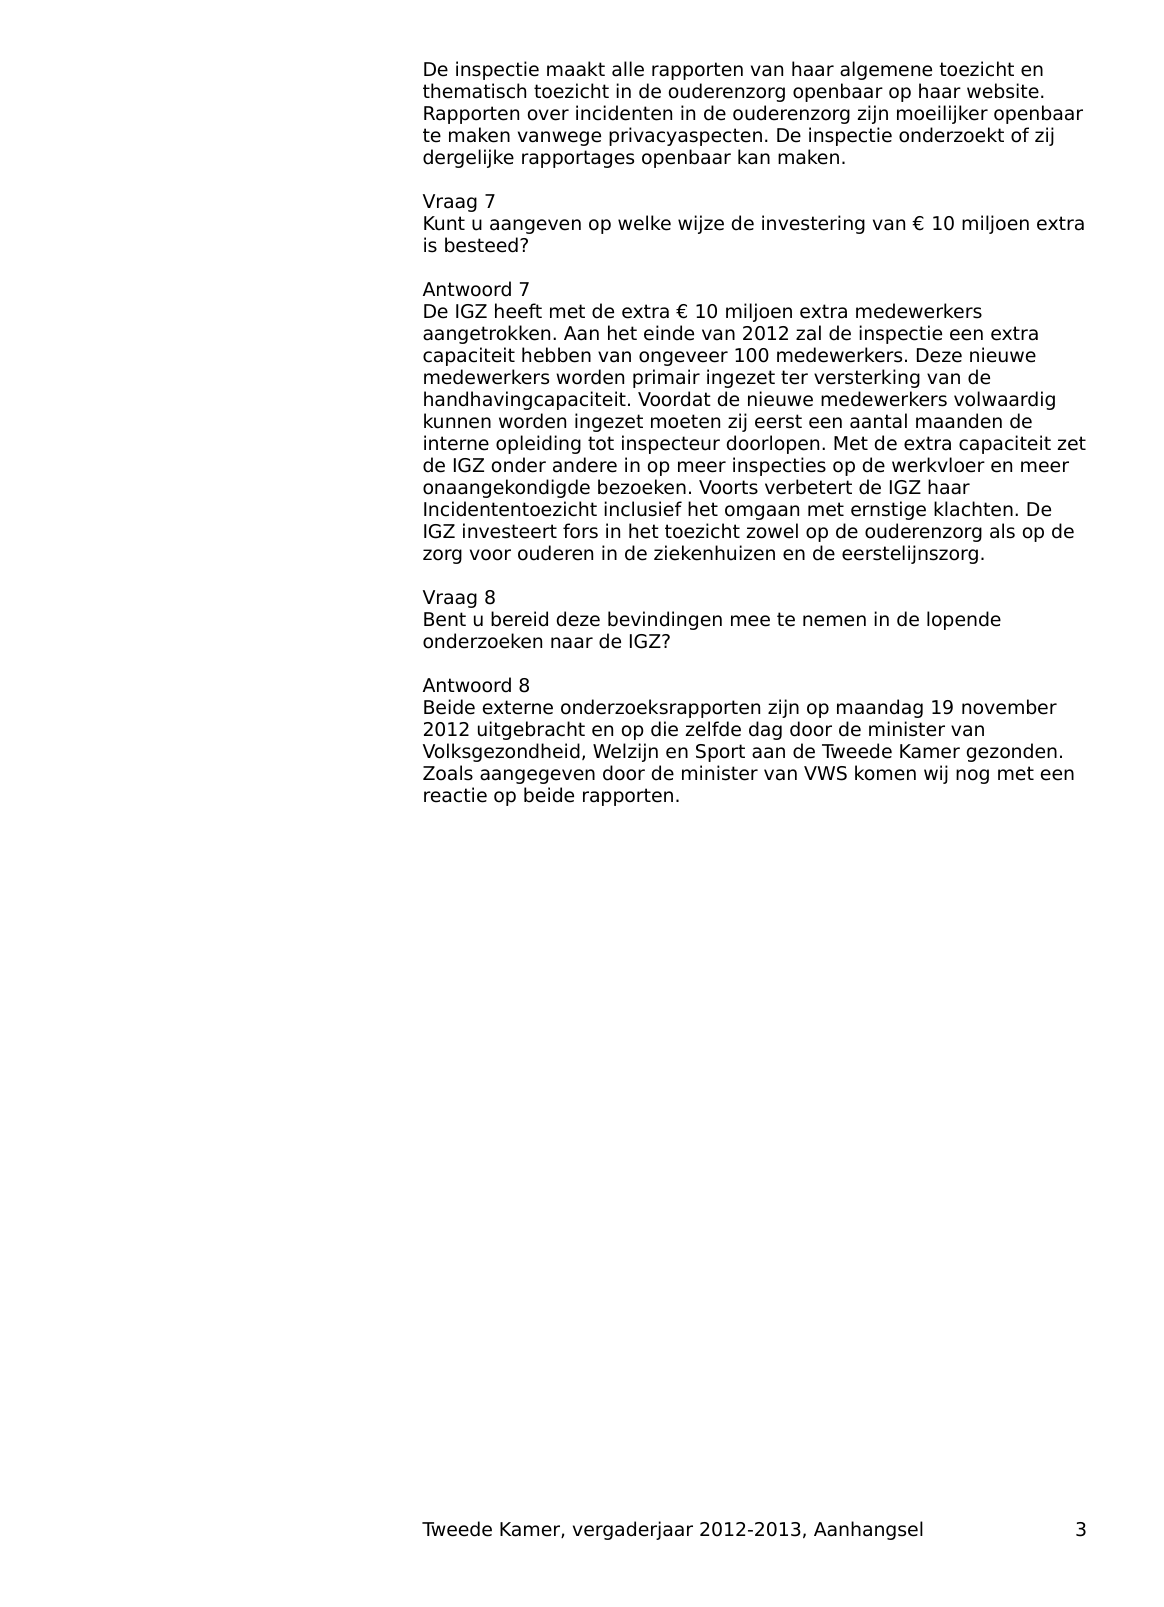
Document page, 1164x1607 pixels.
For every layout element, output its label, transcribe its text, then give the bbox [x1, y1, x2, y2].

text De inspectie maakt alle rapporten van haar algemene toezicht en thematisch toezicht in de ouderenzorg openbaar op haar website. Rapporten over incidenten in de ouderenzorg zijn moeilijker openbaar te maken vanwege privacyaspecten. De inspectie onderzoekt of zij dergelijke rapportages openbaar kan maken. [422, 59, 1087, 169]
text Kunt u aangeven op welke wijze de investering van € 10 miljoen extra is besteed? [422, 213, 1087, 257]
text Beide externe onderzoeksrapporten zijn op maandag 19 november 2012 uitgebracht en op die zelfde dag door de minister van Volksgezondheid, Welzijn en Sport aan de Tweede Kamer gezonden. Zoals aangegeven door de minister van VWS komen wij nog met een reactie op beide rapporten. [422, 697, 1087, 807]
text Antwoord 8 [422, 675, 1087, 697]
text Bent u bereid deze bevindingen mee te nemen in de lopende onderzoeken naar de IGZ? [422, 609, 1087, 653]
text De IGZ heeft met de extra € 10 miljoen extra medewerkers aangetrokken. Aan het einde van 2012 zal de inspectie een extra capaciteit hebben van ongeveer 100 medewerkers. Deze nieuwe medewerkers worden primair ingezet ter versterking van de handhavingcapaciteit. Voordat de nieuwe medewerkers volwaardig kunnen worden ingezet moeten zij eerst een aantal maanden de interne opleiding tot inspecteur doorlopen. Met de extra capaciteit zet de IGZ onder andere in op meer inspecties op de werkvloer en meer onaangekondigde bezoeken. Voorts verbetert de IGZ haar Incidententoezicht inclusief het omgaan met ernstige klachten. De IGZ investeert fors in het toezicht zowel op de ouderenzorg als op de zorg voor ouderen in de ziekenhuizen en de eerstelijnszorg. [422, 301, 1087, 565]
text Antwoord 7 [422, 279, 1087, 301]
text Vraag 8 [422, 587, 1087, 609]
text Vraag 7 [422, 191, 1087, 213]
